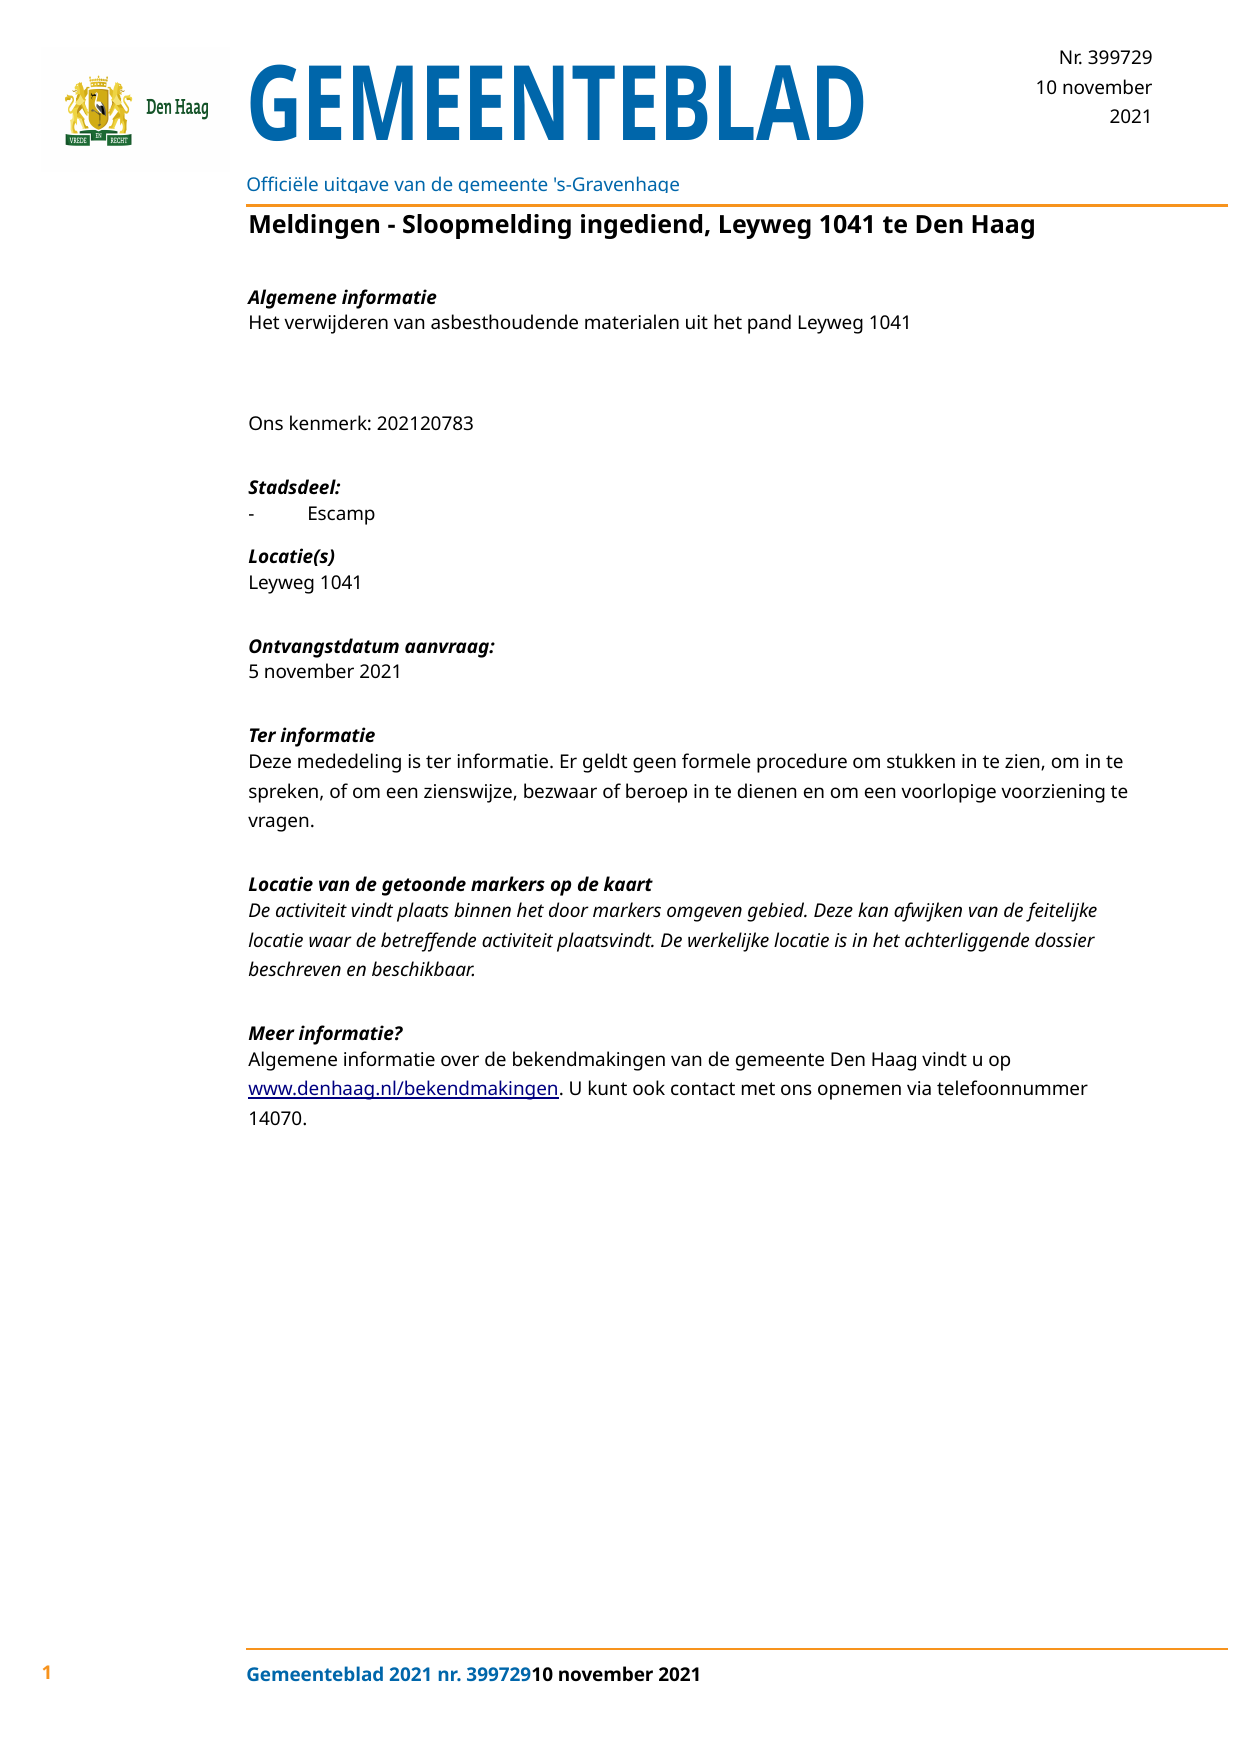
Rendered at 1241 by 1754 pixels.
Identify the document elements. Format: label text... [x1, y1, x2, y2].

text Locatie(s) [248, 543, 1152, 569]
text Meer informatie? [248, 1020, 1152, 1046]
text Het verwijderen van asbesthoudende materialen uit het pand Leyweg 1041 [248, 309, 1152, 335]
text 5 november 2021 [248, 659, 1152, 684]
text Ontvangstdatum aanvraag: [248, 633, 1152, 659]
text Locatie van de getoonde markers op de kaart [248, 871, 1152, 897]
text Leyweg 1041 [248, 569, 1152, 595]
text Deze mededeling is ter informatie. Er geldt geen formele procedure om stukken in te zien, om in te spreken, of om een zienswijze, bezwaar of beroep in te dienen en om een voorlopige voorziening te vragen. [248, 748, 1152, 833]
text De activiteit vindt plaats binnen het door markers omgeven gebied. Deze kan afwijken van de feitelijke locatie waar de betreffende activiteit plaatsvindt. De werkelijke locatie is in het achterliggende dossier beschreven en beschikbaar. [248, 897, 1152, 982]
text Algemene informatie [248, 284, 1152, 309]
picture [41, 47, 231, 172]
text Ons kenmerk: 202120783 [248, 410, 1152, 436]
text Stadsdeel: [248, 474, 1152, 500]
text Ter informatie [248, 723, 1152, 748]
list Escamp [248, 500, 1152, 526]
text Algemene informatie over de bekendmakingen van de gemeente Den Haag vindt u op www.denhaag.nl/bekendmakingen. U kunt ook contact met ons opnemen via telefoonnummer 14070. [248, 1046, 1152, 1131]
text Meldingen - Sloopmelding ingediend, Leyweg 1041 te Den Haag [248, 207, 1152, 241]
